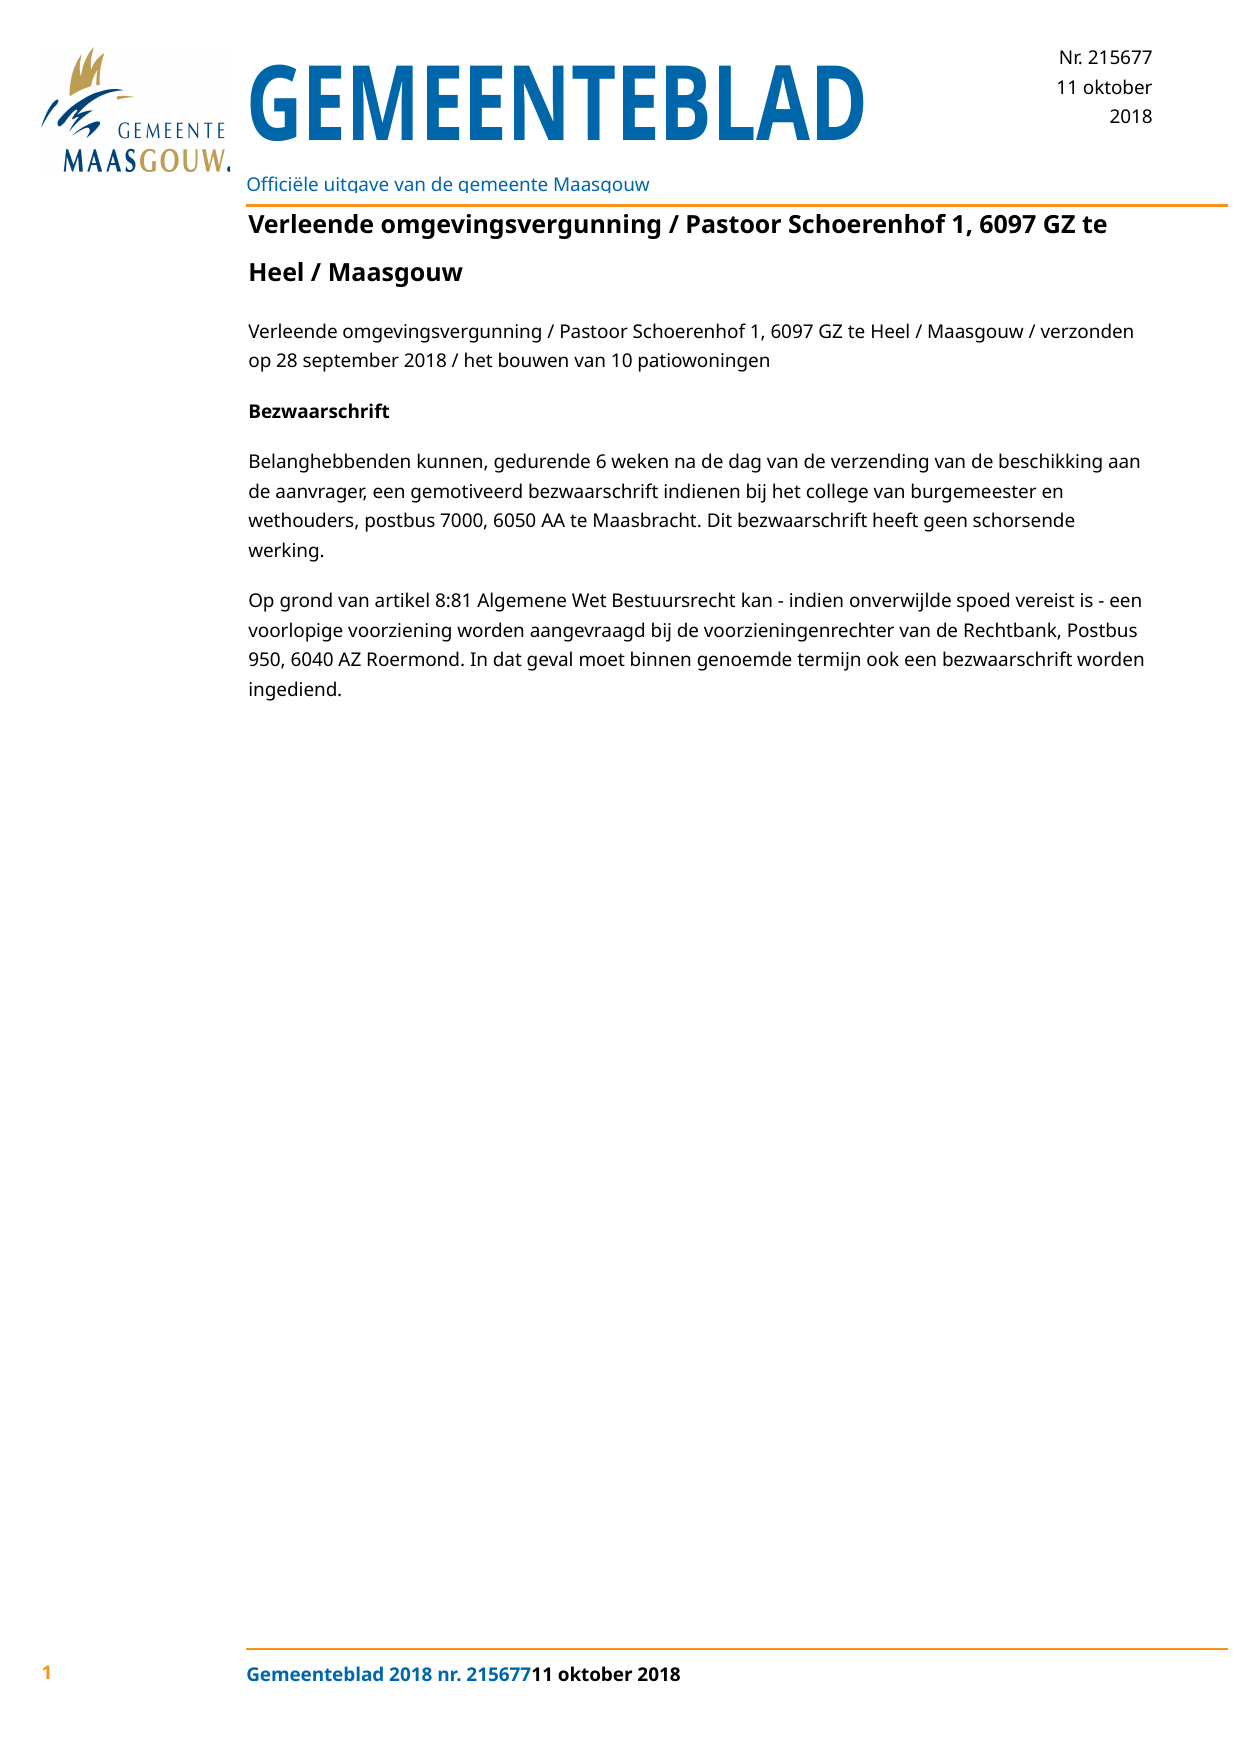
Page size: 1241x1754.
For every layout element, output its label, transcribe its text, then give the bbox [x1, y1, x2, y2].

text Verleende omgevingsvergunning / Pastoor Schoerenhof 1, 6097 GZ te Heel / Maasgouw / verzonden op 28 september 2018 / het bouwen van 10 patiowoningen [248, 318, 1152, 373]
text Belanghebbenden kunnen, gedurende 6 weken na de dag van de verzending van de beschikking aan de aanvrager, een gemotiveerd bezwaarschrift indienen bij het college van burgemeester en wethouders, postbus 7000, 6050 AA te Maasbracht. Dit bezwaarschrift heeft geen schorsende werking. [248, 448, 1152, 563]
text Verleende omgevingsvergunning / Pastoor Schoerenhof 1, 6097 GZ te Heel / Maasgouw [248, 207, 1152, 288]
text Bezwaarschrift [248, 398, 1152, 424]
text Op grond van artikel 8:81 Algemene Wet Bestuursrecht kan - indien onverwijlde spoed vereist is - een voorlopige voorziening worden aangevraagd bij de voorzieningenrechter van de Rechtbank, Postbus 950, 6040 AZ Roermond. In dat geval moet binnen genoemde termijn ook een bezwaarschrift worden ingediend. [248, 587, 1152, 702]
picture [41, 47, 231, 172]
